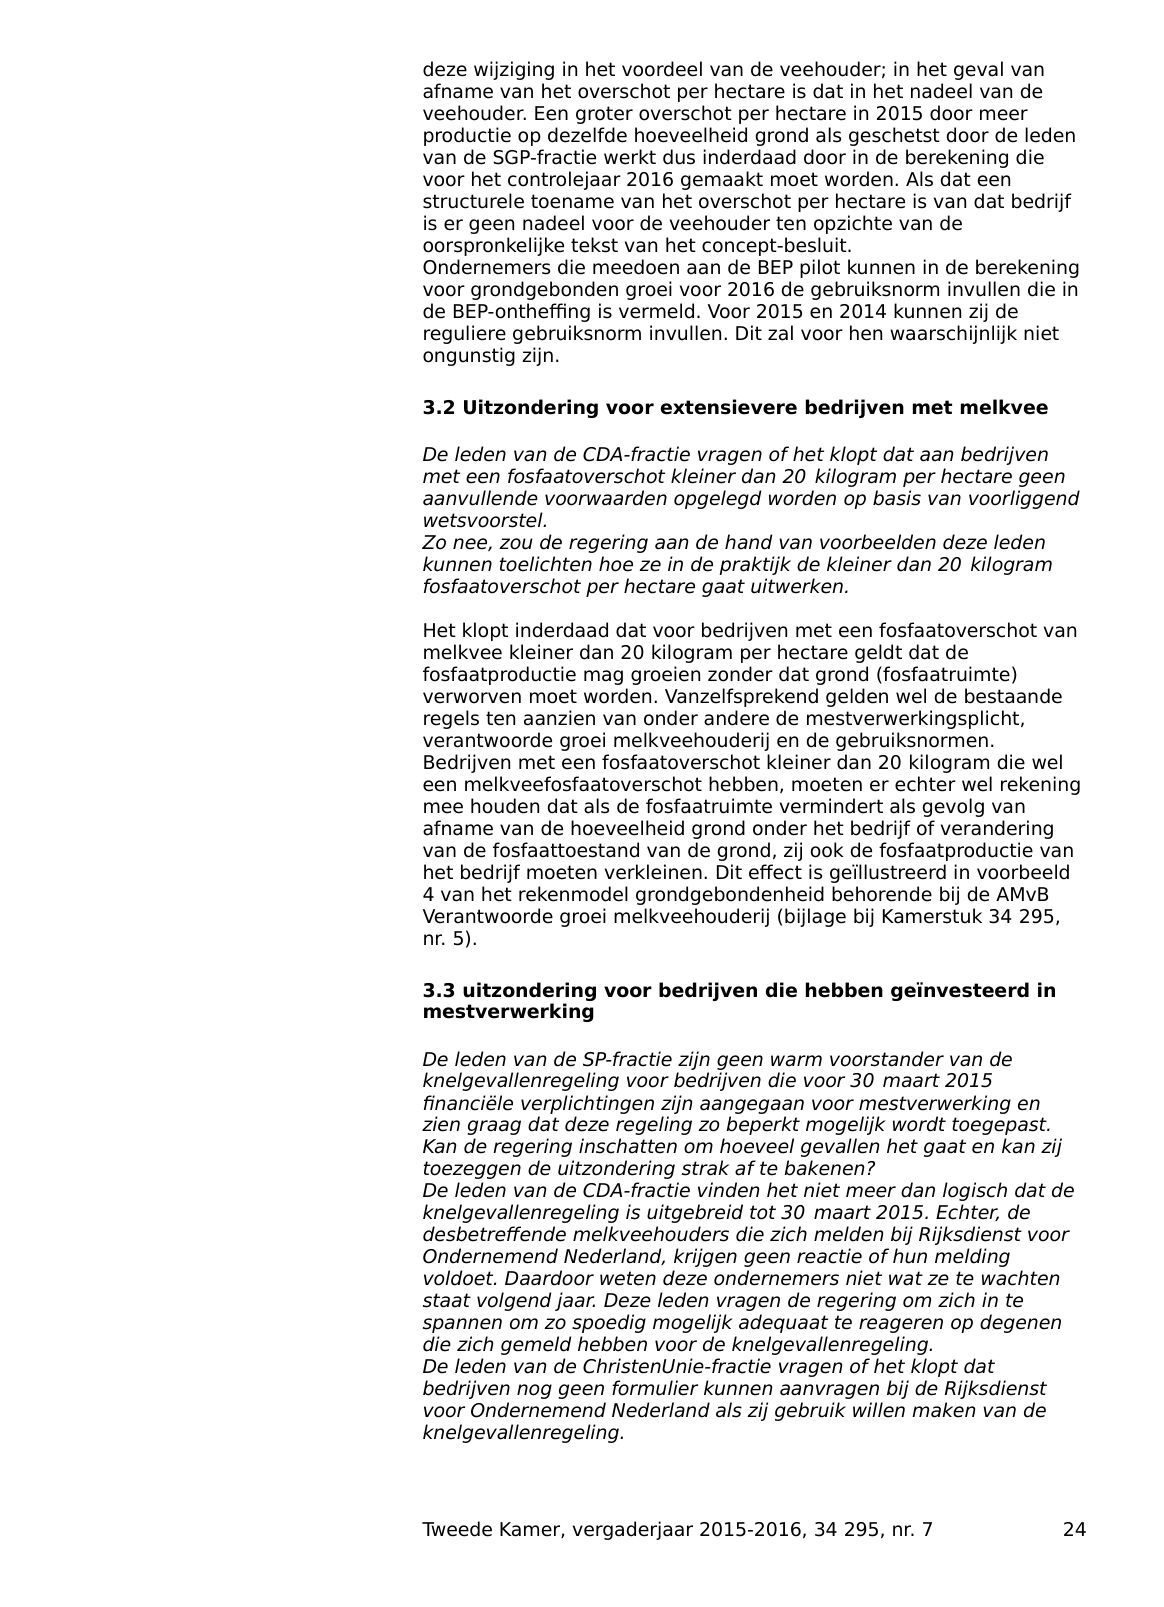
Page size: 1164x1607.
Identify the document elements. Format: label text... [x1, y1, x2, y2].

text Ondernemers die meedoen aan de BEP pilot kunnen in de berekening voor grondgebonden groei voor 2016 de gebruiksnorm invullen die in de BEP-ontheffing is vermeld. Voor 2015 en 2014 kunnen zij de reguliere gebruiksnorm invullen. Dit zal voor hen waarschijnlijk niet ongunstig zijn. [422, 257, 1087, 367]
text De leden van de SP-fractie zijn geen warm voorstander van de knelgevallenregeling voor bedrijven die voor 30 maart 2015 financiële verplichtingen zijn aangegaan voor mestverwerking en zien graag dat deze regeling zo beperkt mogelijk wordt toegepast. [422, 1048, 1087, 1136]
text Bedrijven met een fosfaatoverschot kleiner dan 20 kilogram die wel een melkveefosfaatoverschot hebben, moeten er echter wel rekening mee houden dat als de fosfaatruimte vermindert als gevolg van afname van de hoeveelheid grond onder het bedrijf of verandering van de fosfaattoestand van de grond, zij ook de fosfaatproductie van het bedrijf moeten verkleinen. Dit effect is geïllustreerd in voorbeeld 4 van het rekenmodel grondgebondenheid behorende bij de AMvB Verantwoorde groei melkveehouderij (bijlage bij Kamerstuk 34 295, nr. 5). [422, 752, 1087, 949]
text De leden van de ChristenUnie-fractie vragen of het klopt dat bedrijven nog geen formulier kunnen aanvragen bij de Rijksdienst voor Ondernemend Nederland als zij gebruik willen maken van de knelgevallenregeling. [422, 1356, 1087, 1444]
text De leden van de CDA-fractie vragen of het klopt dat aan bedrijven met een fosfaatoverschot kleiner dan 20 kilogram per hectare geen aanvullende voorwaarden opgelegd worden op basis van voorliggend wetsvoorstel. [422, 444, 1087, 532]
subtitle 3.2 Uitzondering voor extensievere bedrijven met melkvee [422, 397, 1087, 419]
text Het klopt inderdaad dat voor bedrijven met een fosfaatoverschot van melkvee kleiner dan 20 kilogram per hectare geldt dat de fosfaatproductie mag groeien zonder dat grond (fosfaatruimte) verworven moet worden. Vanzelfsprekend gelden wel de bestaande regels ten aanzien van onder andere de mestverwerkingsplicht, verantwoorde groei melkveehouderij en de gebruiksnormen. [422, 620, 1087, 752]
subtitle 3.3 uitzondering voor bedrijven die hebben geïnvesteerd in mestverwerking [422, 979, 1087, 1023]
text De leden van de CDA-fractie vinden het niet meer dan logisch dat de knelgevallenregeling is uitgebreid tot 30 maart 2015. Echter, de desbetreffende melkveehouders die zich melden bij Rijksdienst voor Ondernemend Nederland, krijgen geen reactie of hun melding voldoet. Daardoor weten deze ondernemers niet wat ze te wachten staat volgend jaar. Deze leden vragen de regering om zich in te spannen om zo spoedig mogelijk adequaat te reageren op degenen die zich gemeld hebben voor de knelgevallenregeling. [422, 1180, 1087, 1356]
text deze wijziging in het voordeel van de veehouder; in het geval van afname van het overschot per hectare is dat in het nadeel van de veehouder. Een groter overschot per hectare in 2015 door meer productie op dezelfde hoeveelheid grond als geschetst door de leden van de SGP-fractie werkt dus inderdaad door in de berekening die voor het controlejaar 2016 gemaakt moet worden. Als dat een structurele toename van het overschot per hectare is van dat bedrijf is er geen nadeel voor de veehouder ten opzichte van de oorspronkelijke tekst van het concept-besluit. [422, 59, 1087, 257]
text Zo nee, zou de regering aan de hand van voorbeelden deze leden kunnen toelichten hoe ze in de praktijk de kleiner dan 20 kilogram fosfaatoverschot per hectare gaat uitwerken. [422, 532, 1087, 598]
text Kan de regering inschatten om hoeveel gevallen het gaat en kan zij toezeggen de uitzondering strak af te bakenen? [422, 1136, 1087, 1180]
